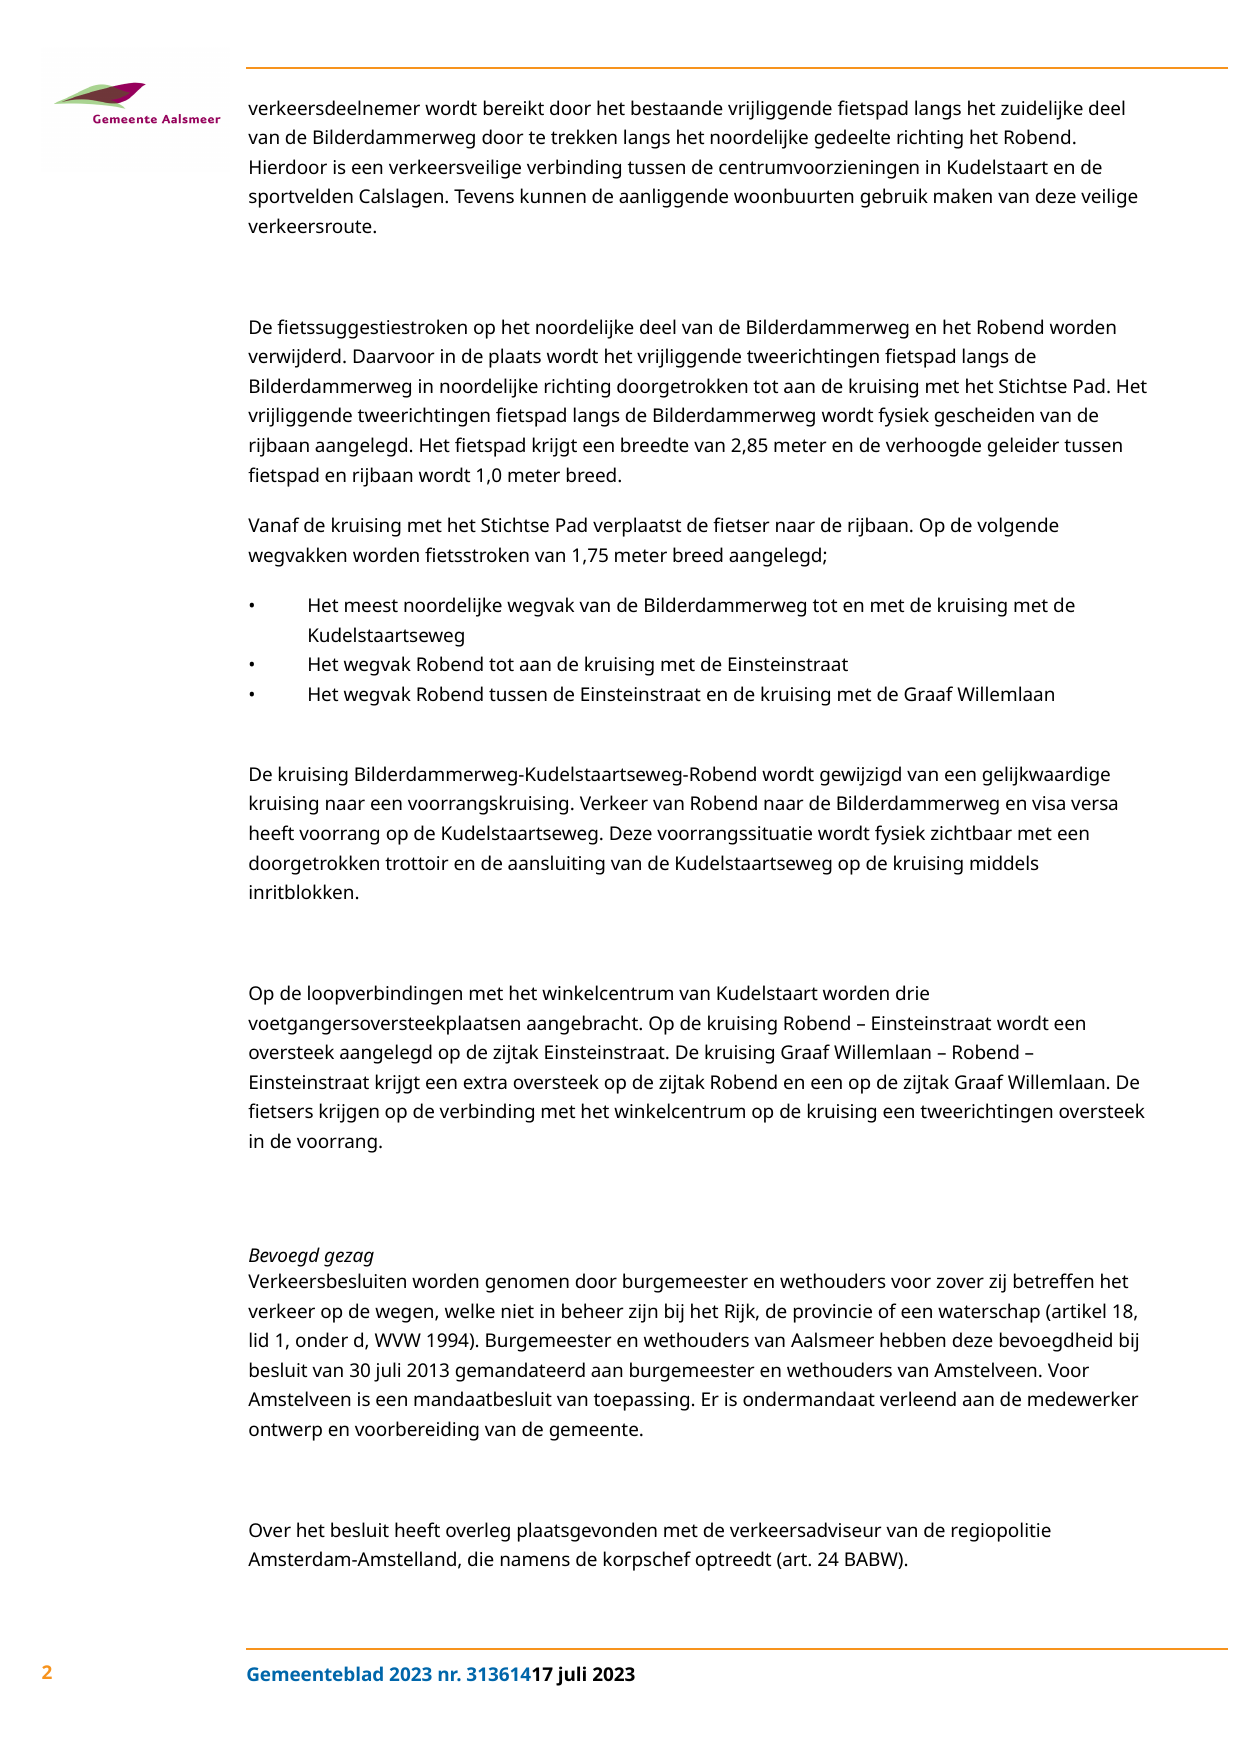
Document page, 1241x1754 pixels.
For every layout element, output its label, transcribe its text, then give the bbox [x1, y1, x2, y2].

list Het meest noordelijke wegvak van de Bilderdammerweg tot en met de kruising met de Kudelstaartseweg [248, 592, 1152, 648]
text De kruising Bilderdammerweg-Kudelstaartseweg-Robend wordt gewijzigd van een gelijkwaardige kruising naar een voorrangskruising. Verkeer van Robend naar de Bilderdammerweg en visa versa heeft voorrang op de Kudelstaartseweg. Deze voorrangssituatie wordt fysiek zichtbaar met een doorgetrokken trottoir en de aansluiting van de Kudelstaartseweg op de kruising middels inritblokken. [248, 761, 1152, 905]
list Het wegvak Robend tot aan de kruising met de Einsteinstraat [248, 651, 1152, 677]
text Over het besluit heeft overleg plaatsgevonden met de verkeersadviseur van de regiopolitie Amsterdam-Amstelland, die namens de korpschef optreedt (art. 24 BABW). [248, 1517, 1152, 1572]
text De fietssuggestiestroken op het noordelijke deel van de Bilderdammerweg en het Robend worden verwijderd. Daarvoor in de plaats wordt het vrijliggende tweerichtingen fietspad langs de Bilderdammerweg in noordelijke richting doorgetrokken tot aan de kruising met het Stichtse Pad. Het vrijliggende tweerichtingen fietspad langs de Bilderdammerweg wordt fysiek gescheiden van de rijbaan aangelegd. Het fietspad krijgt een breedte van 2,85 meter en de verhoogde geleider tussen fietspad en rijbaan wordt 1,0 meter breed. [248, 314, 1152, 488]
text Verkeersbesluiten worden genomen door burgemeester en wethouders voor zover zij betreffen het verkeer op de wegen, welke niet in beheer zijn bij het Rijk, de provincie of een waterschap (artikel 18, lid 1, onder d, WVW 1994). Burgemeester en wethouders van Aalsmeer hebben deze bevoegdheid bij besluit van 30 juli 2013 gemandateerd aan burgemeester en wethouders van Amstelveen. Voor Amstelveen is een mandaatbesluit van toepassing. Er is ondermandaat verleend aan de medewerker ontwerp en voorbereiding van de gemeente. [248, 1268, 1152, 1442]
picture [41, 47, 231, 172]
list Het wegvak Robend tussen de Einsteinstraat en de kruising met de Graaf Willemlaan [248, 681, 1152, 707]
text Vanaf de kruising met het Stichtse Pad verplaatst de fietser naar de rijbaan. Op de volgende wegvakken worden fietsstroken van 1,75 meter breed aangelegd; [248, 512, 1152, 568]
text verkeersdeelnemer wordt bereikt door het bestaande vrijliggende fietspad langs het zuidelijke deel van de Bilderdammerweg door te trekken langs het noordelijke gedeelte richting het Robend. Hierdoor is een verkeersveilige verbinding tussen de centrumvoorzieningen in Kudelstaart en de sportvelden Calslagen. Tevens kunnen de aanliggende woonbuurten gebruik maken van deze veilige verkeersroute. [248, 95, 1152, 239]
text Op de loopverbindingen met het winkelcentrum van Kudelstaart worden drie voetgangersoversteekplaatsen aangebracht. Op de kruising Robend – Einsteinstraat wordt een oversteek aangelegd op de zijtak Einsteinstraat. De kruising Graaf Willemlaan – Robend – Einsteinstraat krijgt een extra oversteek op de zijtak Robend en een op de zijtak Graaf Willemlaan. De fietsers krijgen op de verbinding met het winkelcentrum op de kruising een tweerichtingen oversteek in de voorrang. [248, 980, 1152, 1154]
text Bevoegd gezag [248, 1242, 1152, 1268]
